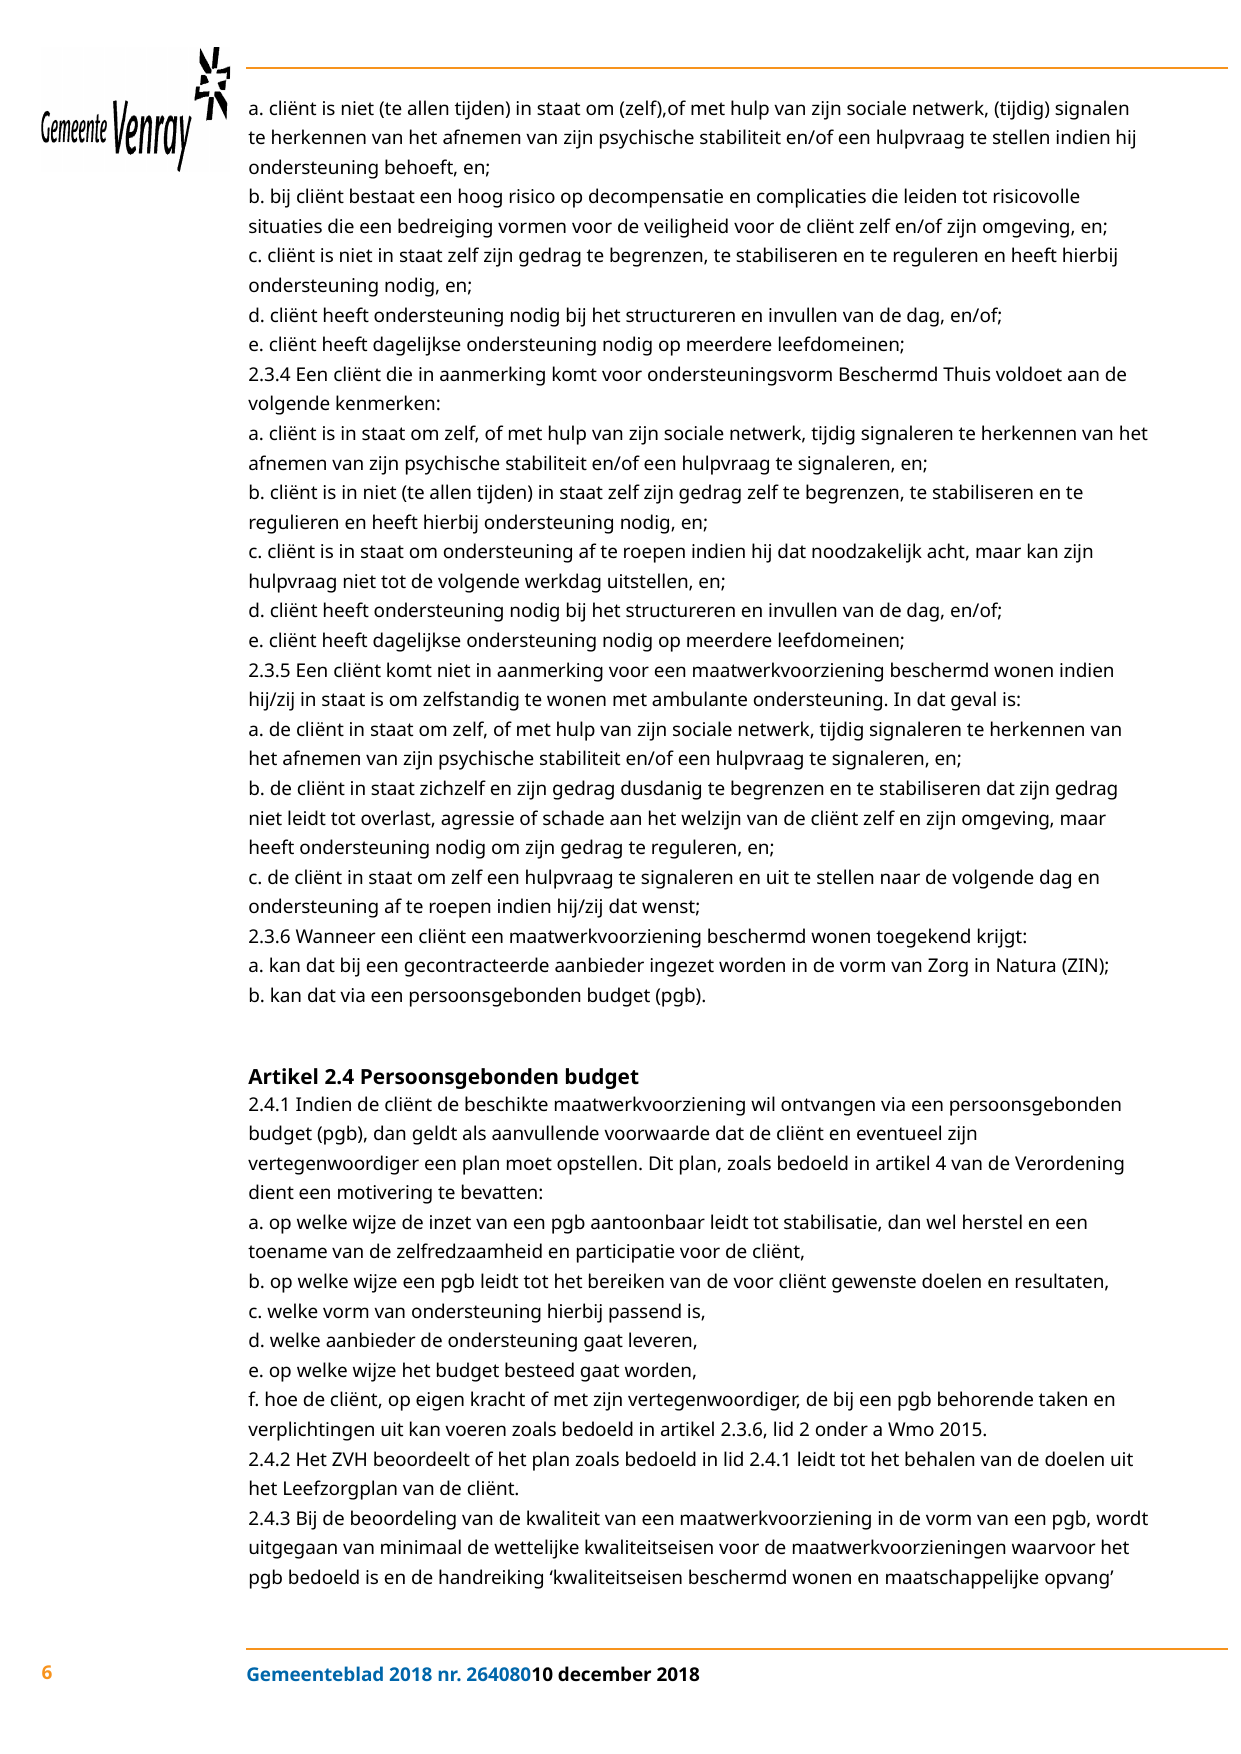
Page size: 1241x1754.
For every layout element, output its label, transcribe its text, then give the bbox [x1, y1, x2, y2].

text e. cliënt heeft dagelijkse ondersteuning nodig op meerdere leefdomeinen; [248, 331, 1152, 357]
text c. cliënt is niet in staat zelf zijn gedrag te begrenzen, te stabiliseren en te reguleren en heeft hierbij ondersteuning nodig, en; [248, 243, 1152, 298]
text Artikel 2.4 Persoonsgebonden budget [248, 1062, 1152, 1091]
text a. de cliënt in staat om zelf, of met hulp van zijn sociale netwerk, tijdig signaleren te herkennen van het afnemen van zijn psychische stabiliteit en/of een hulpvraag te signaleren, en; [248, 716, 1152, 771]
text c. de cliënt in staat om zelf een hulpvraag te signaleren en uit te stellen naar de volgende dag en ondersteuning af te roepen indien hij/zij dat wenst; [248, 864, 1152, 919]
text b. de cliënt in staat zichzelf en zijn gedrag dusdanig te begrenzen en te stabiliseren dat zijn gedrag niet leidt tot overlast, agressie of schade aan het welzijn van de cliënt zelf en zijn omgeving, maar heeft ondersteuning nodig om zijn gedrag te reguleren, en; [248, 775, 1152, 860]
text e. cliënt heeft dagelijkse ondersteuning nodig op meerdere leefdomeinen; [248, 627, 1152, 653]
text 2.4.1 Indien de cliënt de beschikte maatwerkvoorziening wil ontvangen via een persoonsgebonden budget (pgb), dan geldt als aanvullende voorwaarde dat de cliënt en eventueel zijn vertegenwoordiger een plan moet opstellen. Dit plan, zoals bedoeld in artikel 4 van de Verordening dient een motivering te bevatten: [248, 1091, 1152, 1205]
text 2.3.5 Een cliënt komt niet in aanmerking voor een maatwerkvoorziening beschermd wonen indien hij/zij in staat is om zelfstandig te wonen met ambulante ondersteuning. In dat geval is: [248, 657, 1152, 712]
text e. op welke wijze het budget besteed gaat worden, [248, 1357, 1152, 1383]
text f. hoe de cliënt, op eigen kracht of met zijn vertegenwoordiger, de bij een pgb behorende taken en verplichtingen uit kan voeren zoals bedoeld in artikel 2.3.6, lid 2 onder a Wmo 2015. [248, 1387, 1152, 1442]
text b. op welke wijze een pgb leidt tot het bereiken van de voor cliënt gewenste doelen en resultaten, [248, 1268, 1152, 1294]
text a. cliënt is niet (te allen tijden) in staat om (zelf),of met hulp van zijn sociale netwerk, (tijdig) signalen te herkennen van het afnemen van zijn psychische stabiliteit en/of een hulpvraag te stellen indien hij ondersteuning behoeft, en; [248, 95, 1152, 180]
text c. cliënt is in staat om ondersteuning af te roepen indien hij dat noodzakelijk acht, maar kan zijn hulpvraag niet tot de volgende werkdag uitstellen, en; [248, 538, 1152, 594]
text d. cliënt heeft ondersteuning nodig bij het structureren en invullen van de dag, en/of; [248, 302, 1152, 328]
text 2.4.2 Het ZVH beoordeelt of het plan zoals bedoeld in lid 2.4.1 leidt tot het behalen van de doelen uit het Leefzorgplan van de cliënt. [248, 1446, 1152, 1501]
text d. cliënt heeft ondersteuning nodig bij het structureren en invullen van de dag, en/of; [248, 598, 1152, 623]
text d. welke aanbieder de ondersteuning gaat leveren, [248, 1327, 1152, 1353]
text a. op welke wijze de inzet van een pgb aantoonbaar leidt tot stabilisatie, dan wel herstel en een toename van de zelfredzaamheid en participatie voor de cliënt, [248, 1209, 1152, 1264]
text 2.3.4 Een cliënt die in aanmerking komt voor ondersteuningsvorm Beschermd Thuis voldoet aan de volgende kenmerken: [248, 361, 1152, 416]
text b. bij cliënt bestaat een hoog risico op decompensatie en complicaties die leiden tot risicovolle situaties die een bedreiging vormen voor de veiligheid voor de cliënt zelf en/of zijn omgeving, en; [248, 183, 1152, 239]
text a. kan dat bij een gecontracteerde aanbieder ingezet worden in de vorm van Zorg in Natura (ZIN); [248, 953, 1152, 978]
text b. cliënt is in niet (te allen tijden) in staat zelf zijn gedrag zelf te begrenzen, te stabiliseren en te regulieren en heeft hierbij ondersteuning nodig, en; [248, 479, 1152, 535]
text b. kan dat via een persoonsgebonden budget (pgb). [248, 982, 1152, 1008]
text c. welke vorm van ondersteuning hierbij passend is, [248, 1298, 1152, 1323]
text 2.4.3 Bij de beoordeling van de kwaliteit van een maatwerkvoorziening in de vorm van een pgb, wordt uitgegaan van minimaal de wettelijke kwaliteitseisen voor de maatwerkvoorzieningen waarvoor het pgb bedoeld is en de handreiking ‘kwaliteitseisen beschermd wonen en maatschappelijke opvang’ [248, 1505, 1152, 1590]
text a. cliënt is in staat om zelf, of met hulp van zijn sociale netwerk, tijdig signaleren te herkennen van het afnemen van zijn psychische stabiliteit en/of een hulpvraag te signaleren, en; [248, 420, 1152, 476]
picture [41, 47, 231, 172]
text 2.3.6 Wanneer een cliënt een maatwerkvoorziening beschermd wonen toegekend krijgt: [248, 923, 1152, 949]
